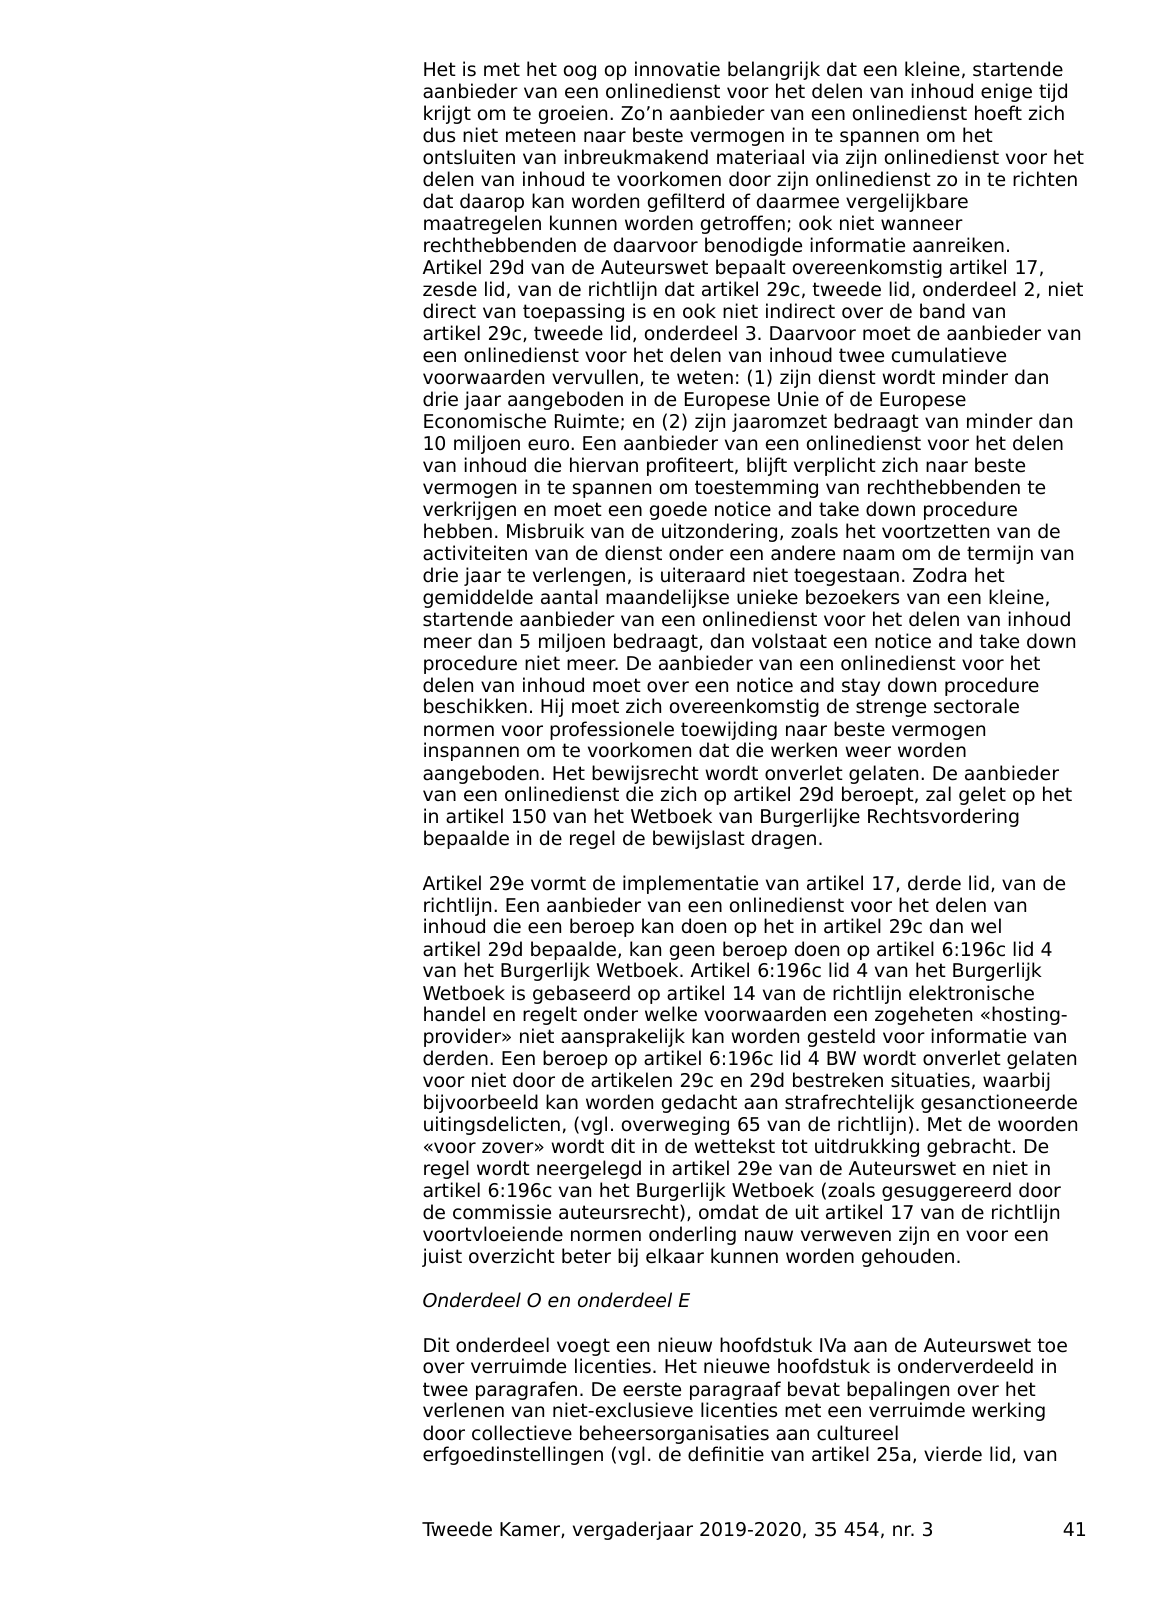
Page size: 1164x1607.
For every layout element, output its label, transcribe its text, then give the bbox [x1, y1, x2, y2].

text Het is met het oog op innovatie belangrijk dat een kleine, startende aanbieder van een onlinedienst voor het delen van inhoud enige tijd krijgt om te groeien. Zo’n aanbieder van een onlinedienst hoeft zich dus niet meteen naar beste vermogen in te spannen om het ontsluiten van inbreukmakend materiaal via zijn onlinedienst voor het delen van inhoud te voorkomen door zijn onlinedienst zo in te richten dat daarop kan worden gefilterd of daarmee vergelijkbare maatregelen kunnen worden getroffen; ook niet wanneer rechthebbenden de daarvoor benodigde informatie aanreiken. Artikel 29d van de Auteurswet bepaalt overeenkomstig artikel 17, zesde lid, van de richtlijn dat artikel 29c, tweede lid, onderdeel 2, niet direct van toepassing is en ook niet indirect over de band van artikel 29c, tweede lid, onderdeel 3. Daarvoor moet de aanbieder van een onlinedienst voor het delen van inhoud twee cumulatieve voorwaarden vervullen, te weten: (1) zijn dienst wordt minder dan drie jaar aangeboden in de Europese Unie of de Europese Economische Ruimte; en (2) zijn jaaromzet bedraagt van minder dan 10 miljoen euro. Een aanbieder van een onlinedienst voor het delen van inhoud die hiervan profiteert, blijft verplicht zich naar beste vermogen in te spannen om toestemming van rechthebbenden te verkrijgen en moet een goede notice and take down procedure hebben. Misbruik van de uitzondering, zoals het voortzetten van de activiteiten van de dienst onder een andere naam om de termijn van drie jaar te verlengen, is uiteraard niet toegestaan. Zodra het gemiddelde aantal maandelijkse unieke bezoekers van een kleine, startende aanbieder van een onlinedienst voor het delen van inhoud meer dan 5 miljoen bedraagt, dan volstaat een notice and take down procedure niet meer. De aanbieder van een onlinedienst voor het delen van inhoud moet over een notice and stay down procedure beschikken. Hij moet zich overeenkomstig de strenge sectorale normen voor professionele toewijding naar beste vermogen inspannen om te voorkomen dat die werken weer worden aangeboden. Het bewijsrecht wordt onverlet gelaten. De aanbieder van een onlinedienst die zich op artikel 29d beroept, zal gelet op het in artikel 150 van het Wetboek van Burgerlijke Rechtsvordering bepaalde in de regel de bewijslast dragen. [422, 59, 1087, 850]
text Artikel 29e vormt de implementatie van artikel 17, derde lid, van de richtlijn. Een aanbieder van een onlinedienst voor het delen van inhoud die een beroep kan doen op het in artikel 29c dan wel artikel 29d bepaalde, kan geen beroep doen op artikel 6:196c lid 4 van het Burgerlijk Wetboek. Artikel 6:196c lid 4 van het Burgerlijk Wetboek is gebaseerd op artikel 14 van de richtlijn elektronische handel en regelt onder welke voorwaarden een zogeheten «hosting-provider» niet aansprakelijk kan worden gesteld voor informatie van derden. Een beroep op artikel 6:196c lid 4 BW wordt onverlet gelaten voor niet door de artikelen 29c en 29d bestreken situaties, waarbij bijvoorbeeld kan worden gedacht aan strafrechtelijk gesanctioneerde uitingsdelicten, (vgl. overweging 65 van de richtlijn). Met de woorden «voor zover» wordt dit in de wettekst tot uitdrukking gebracht. De regel wordt neergelegd in artikel 29e van de Auteurswet en niet in artikel 6:196c van het Burgerlijk Wetboek (zoals gesuggereerd door de commissie auteursrecht), omdat de uit artikel 17 van de richtlijn voortvloeiende normen onderling nauw verweven zijn en voor een juist overzicht beter bij elkaar kunnen worden gehouden. [422, 872, 1087, 1268]
text Dit onderdeel voegt een nieuw hoofdstuk IVa aan de Auteurswet toe over verruimde licenties. Het nieuwe hoofdstuk is onderverdeeld in twee paragrafen. De eerste paragraaf bevat bepalingen over het verlenen van niet-exclusieve licenties met een verruimde werking door collectieve beheersorganisaties aan cultureel erfgoedinstellingen (vgl. de definitie van artikel 25a, vierde lid, van [422, 1334, 1087, 1466]
subtitle Onderdeel O en onderdeel E [422, 1290, 1087, 1312]
